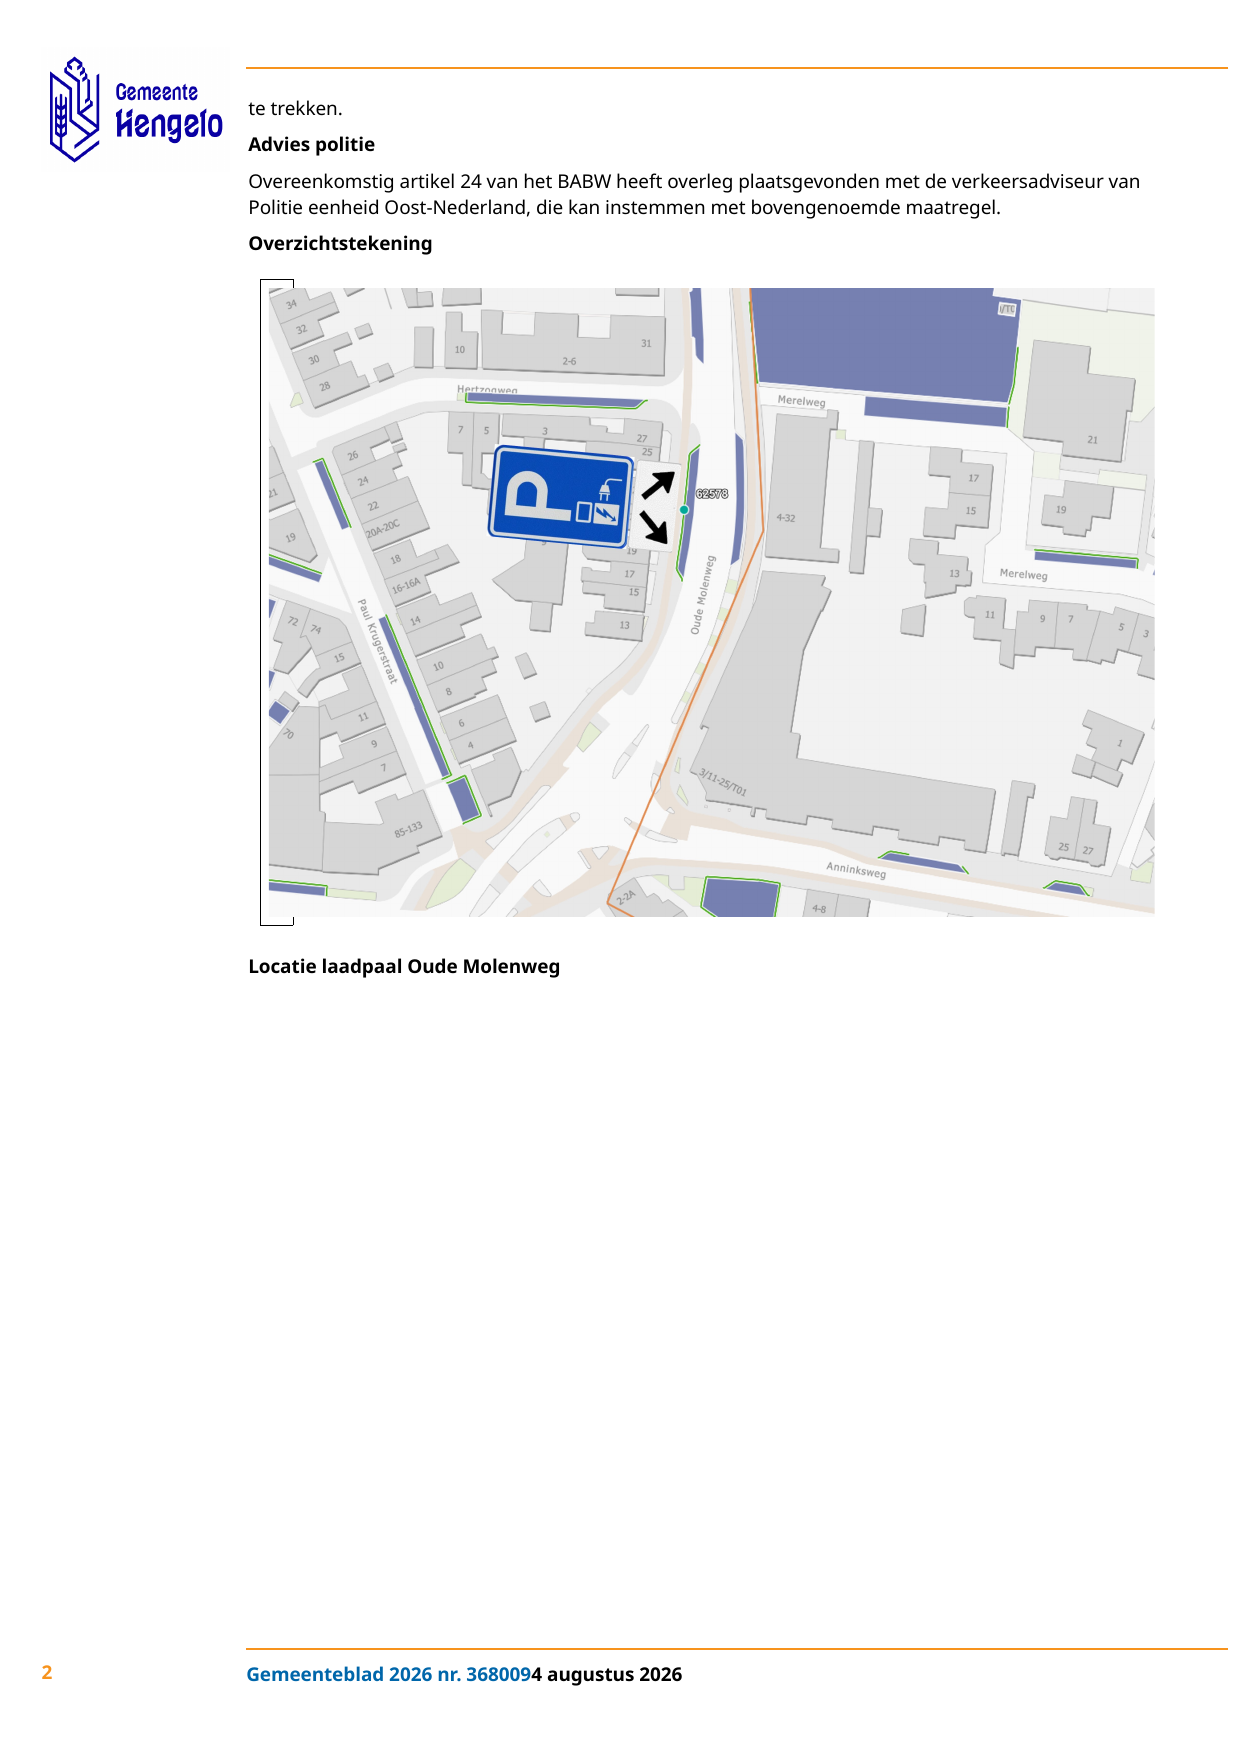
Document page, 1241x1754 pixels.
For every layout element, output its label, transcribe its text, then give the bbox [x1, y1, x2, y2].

text Locatie laadpaal Oude Molenweg [248, 954, 1152, 979]
text Advies politie [248, 131, 1152, 157]
text Overzichtstekening [248, 231, 1152, 256]
text te trekken. [248, 95, 1152, 121]
picture [268, 288, 1155, 917]
picture [41, 47, 231, 172]
text Overeenkomstig artikel 24 van het BABW heeft overleg plaatsgevonden met de verkeersadviseur van Politie eenheid Oost-Nederland, die kan instemmen met bovengenoemde maatregel. [248, 168, 1152, 219]
